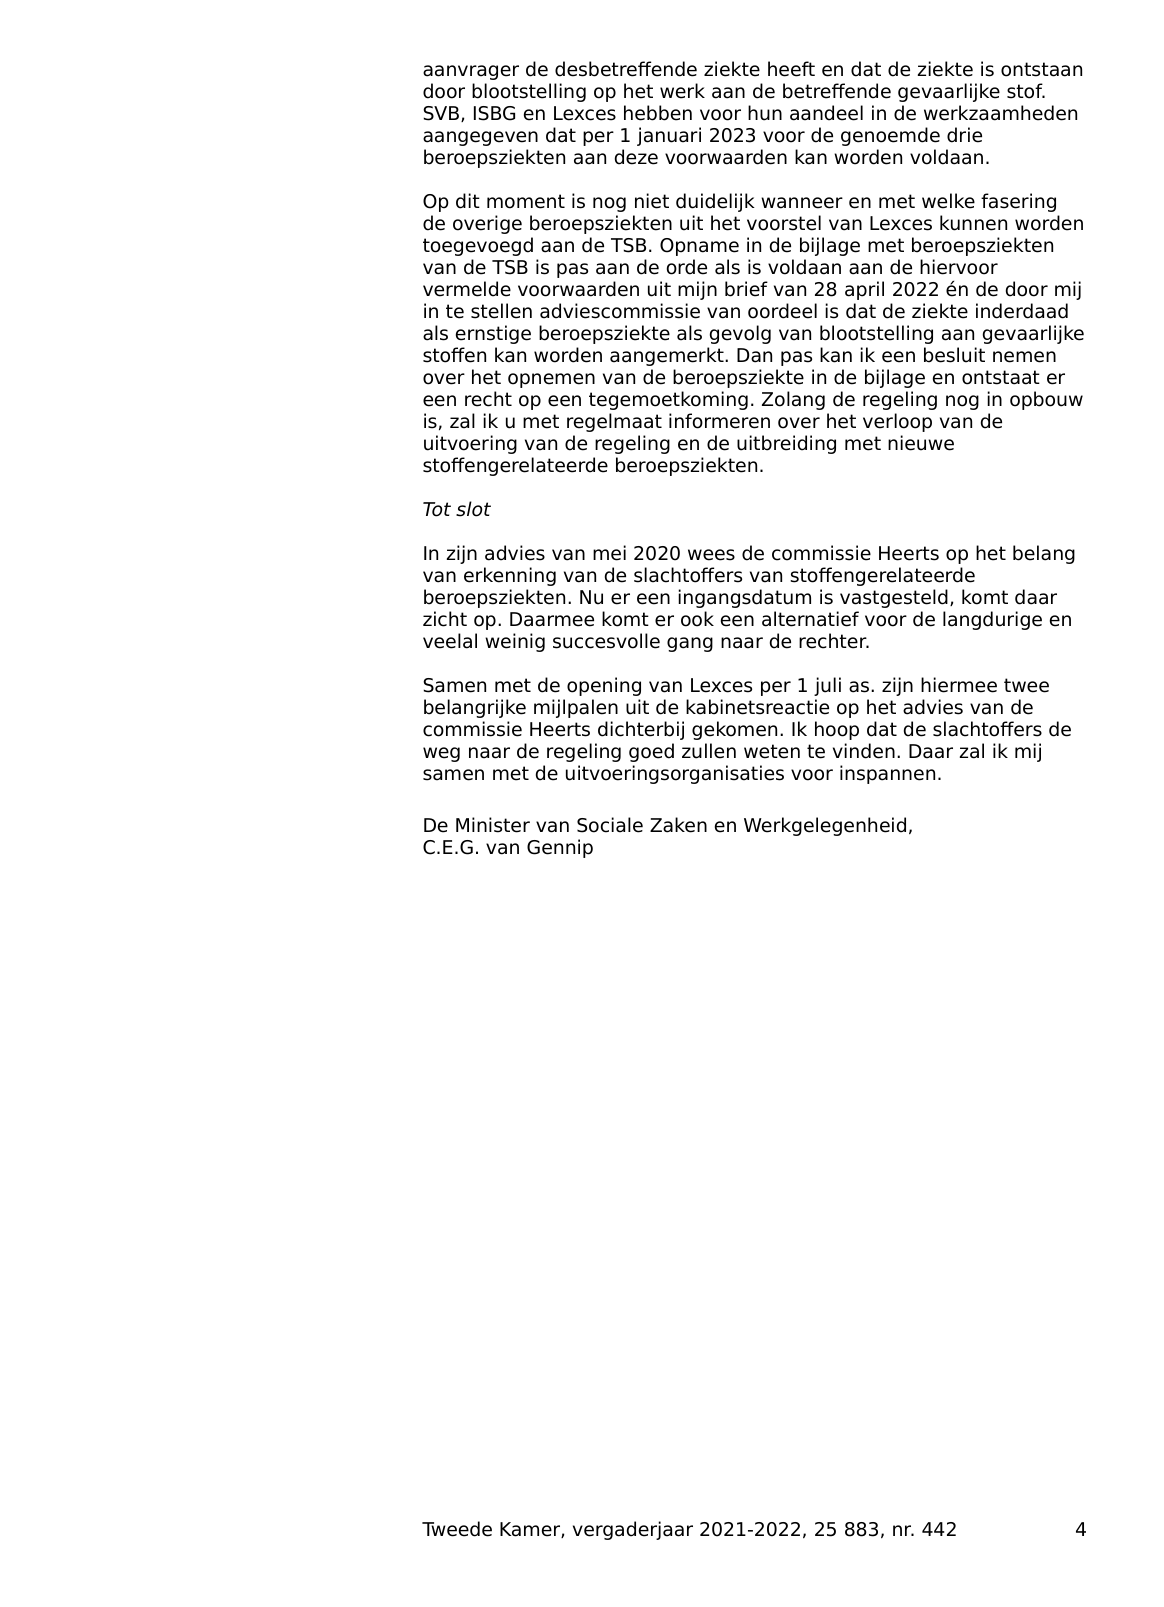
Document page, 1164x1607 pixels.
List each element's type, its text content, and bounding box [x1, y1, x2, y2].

text De Minister van Sociale Zaken en Werkgelegenheid, C.E.G. van Gennip [422, 815, 1087, 859]
text Op dit moment is nog niet duidelijk wanneer en met welke fasering de overige beroepsziekten uit het voorstel van Lexces kunnen worden toegevoegd aan de TSB. Opname in de bijlage met beroepsziekten van de TSB is pas aan de orde als is voldaan aan de hiervoor vermelde voorwaarden uit mijn brief van 28 april 2022 én de door mij in te stellen adviescommissie van oordeel is dat de ziekte inderdaad als ernstige beroepsziekte als gevolg van blootstelling aan gevaarlijke stoffen kan worden aangemerkt. Dan pas kan ik een besluit nemen over het opnemen van de beroepsziekte in de bijlage en ontstaat er een recht op een tegemoetkoming. Zolang de regeling nog in opbouw is, zal ik u met regelmaat informeren over het verloop van de uitvoering van de regeling en de uitbreiding met nieuwe stoffengerelateerde beroepsziekten. [422, 191, 1087, 477]
text In zijn advies van mei 2020 wees de commissie Heerts op het belang van erkenning van de slachtoffers van stoffengerelateerde beroepsziekten. Nu er een ingangsdatum is vastgesteld, komt daar zicht op. Daarmee komt er ook een alternatief voor de langdurige en veelal weinig succesvolle gang naar de rechter. [422, 543, 1087, 653]
text aanvrager de desbetreffende ziekte heeft en dat de ziekte is ontstaan door blootstelling op het werk aan de betreffende gevaarlijke stof. SVB, ISBG en Lexces hebben voor hun aandeel in de werkzaamheden aangegeven dat per 1 januari 2023 voor de genoemde drie beroepsziekten aan deze voorwaarden kan worden voldaan. [422, 59, 1087, 169]
subtitle Tot slot [422, 499, 1087, 521]
text Samen met de opening van Lexces per 1 juli as. zijn hiermee twee belangrijke mijlpalen uit de kabinetsreactie op het advies van de commissie Heerts dichterbij gekomen. Ik hoop dat de slachtoffers de weg naar de regeling goed zullen weten te vinden. Daar zal ik mij samen met de uitvoeringsorganisaties voor inspannen. [422, 675, 1087, 785]
